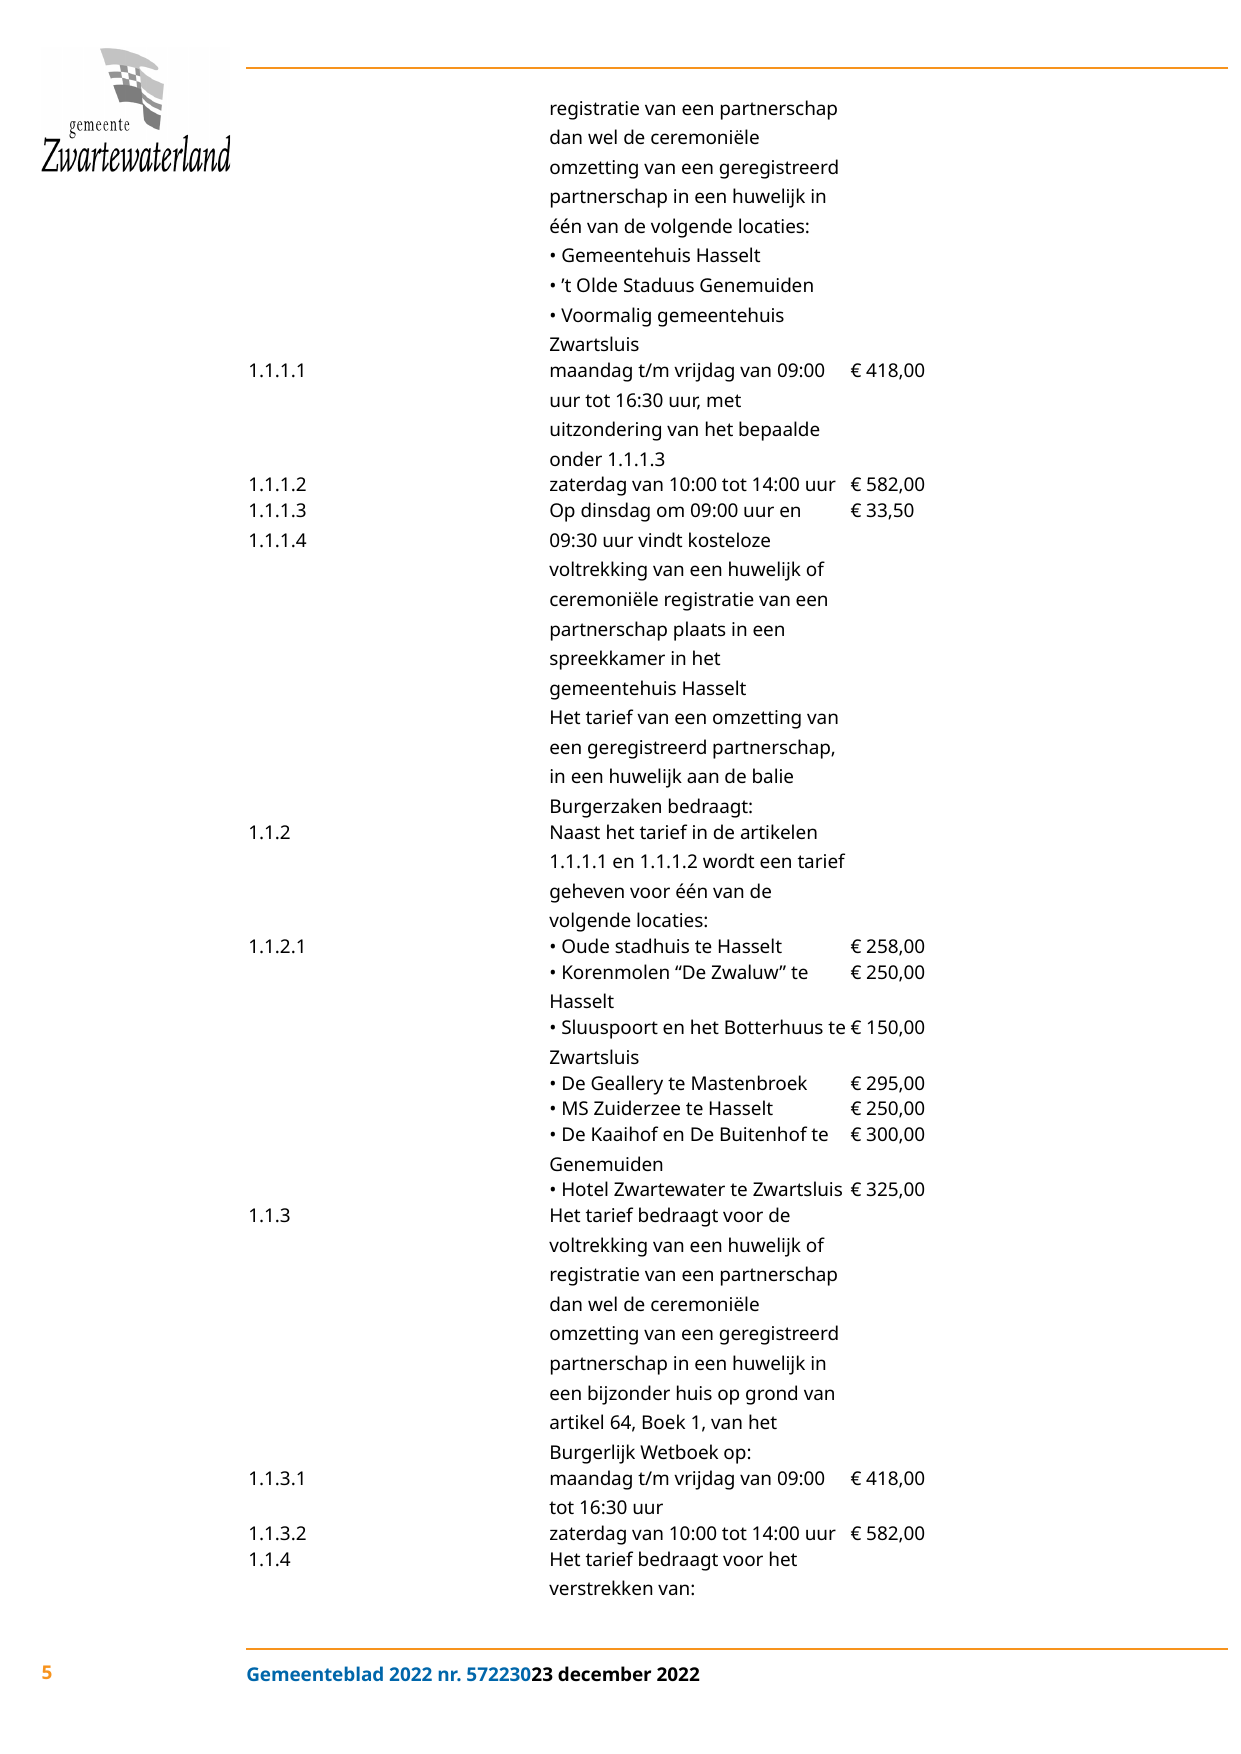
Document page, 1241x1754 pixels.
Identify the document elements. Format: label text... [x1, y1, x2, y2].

table_cell € 582,00 [850, 1520, 1152, 1546]
table_cell € 258,00 [850, 934, 1152, 959]
table_cell € 418,00 [850, 357, 1152, 472]
table_cell [850, 1202, 1152, 1465]
table_cell [248, 1070, 549, 1096]
table_cell maandag t/m vrijdag van 09:00 tot 16:30 uur [549, 1465, 850, 1520]
table_cell • Sluuspoort en het Botterhuus te Zwartsluis [549, 1015, 850, 1070]
table_cell 1.1.1.3 1.1.1.4 [248, 498, 549, 819]
table_header [850, 95, 1152, 357]
table_cell • Hotel Zwartewater te Zwartsluis [549, 1177, 850, 1202]
table_cell 1.1.2.1 [248, 934, 549, 959]
table_cell € 325,00 [850, 1177, 1152, 1202]
table_cell [850, 1546, 1152, 1601]
table_cell 1.1.2 [248, 819, 549, 933]
table_cell 1.1.3.1 [248, 1465, 549, 1520]
table_cell € 418,00 [850, 1465, 1152, 1520]
table_cell [248, 1121, 549, 1177]
table_cell 1.1.3 [248, 1202, 549, 1465]
table_cell zaterdag van 10:00 tot 14:00 uur [549, 472, 850, 497]
table_cell • De Kaaihof en De Buitenhof te Genemuiden [549, 1121, 850, 1177]
table_header [248, 95, 549, 357]
table_cell [248, 1096, 549, 1121]
table_cell 1.1.3.2 [248, 1520, 549, 1546]
table_cell € 300,00 [850, 1121, 1152, 1177]
table_cell [248, 1177, 549, 1202]
table_cell [248, 959, 549, 1014]
table_cell [248, 1015, 549, 1070]
table_cell • MS Zuiderzee te Hasselt [549, 1096, 850, 1121]
table_header registratie van een partnerschap dan wel de ceremoniële omzetting van een geregistreerd partnerschap in een huwelijk in één van de volgende locaties: • Gemeentehuis Hasselt • ’t Olde Staduus Genemuiden • Voormalig gemeentehuis Zwartsluis [549, 95, 850, 357]
table_cell maandag t/m vrijdag van 09:00 uur tot 16:30 uur, met uitzondering van het bepaalde onder 1.1.1.3 [549, 357, 850, 472]
table_cell • De Geallery te Mastenbroek [549, 1070, 850, 1096]
table_cell € 295,00 [850, 1070, 1152, 1096]
table_cell • Korenmolen “De Zwaluw” te Hasselt [549, 959, 850, 1014]
table_cell Op dinsdag om 09:00 uur en 09:30 uur vindt kosteloze voltrekking van een huwelijk of ceremoniële registratie van een partnerschap plaats in een spreekkamer in het gemeentehuis Hasselt Het tarief van een omzetting van een geregistreerd partnerschap, in een huwelijk aan de balie Burgerzaken bedraagt: [549, 498, 850, 819]
table_cell 1.1.1.2 [248, 472, 549, 497]
table_cell € 150,00 [850, 1015, 1152, 1070]
table_cell 1.1.1.1 [248, 357, 549, 472]
table_cell zaterdag van 10:00 tot 14:00 uur [549, 1520, 850, 1546]
table_cell Het tarief bedraagt voor de voltrekking van een huwelijk of registratie van een partnerschap dan wel de ceremoniële omzetting van een geregistreerd partnerschap in een huwelijk in een bijzonder huis op grond van artikel 64, Boek 1, van het Burgerlijk Wetboek op: [549, 1202, 850, 1465]
picture [41, 47, 231, 172]
table_cell • Oude stadhuis te Hasselt [549, 934, 850, 959]
table_cell [850, 819, 1152, 933]
table_cell 1.1.4 [248, 1546, 549, 1601]
table_cell Naast het tarief in de artikelen 1.1.1.1 en 1.1.1.2 wordt een tarief geheven voor één van de volgende locaties: [549, 819, 850, 933]
table_cell € 582,00 [850, 472, 1152, 497]
table_cell € 33,50 [850, 498, 1152, 819]
table_cell Het tarief bedraagt voor het verstrekken van: [549, 1546, 850, 1601]
table_cell € 250,00 [850, 959, 1152, 1014]
table_cell € 250,00 [850, 1096, 1152, 1121]
